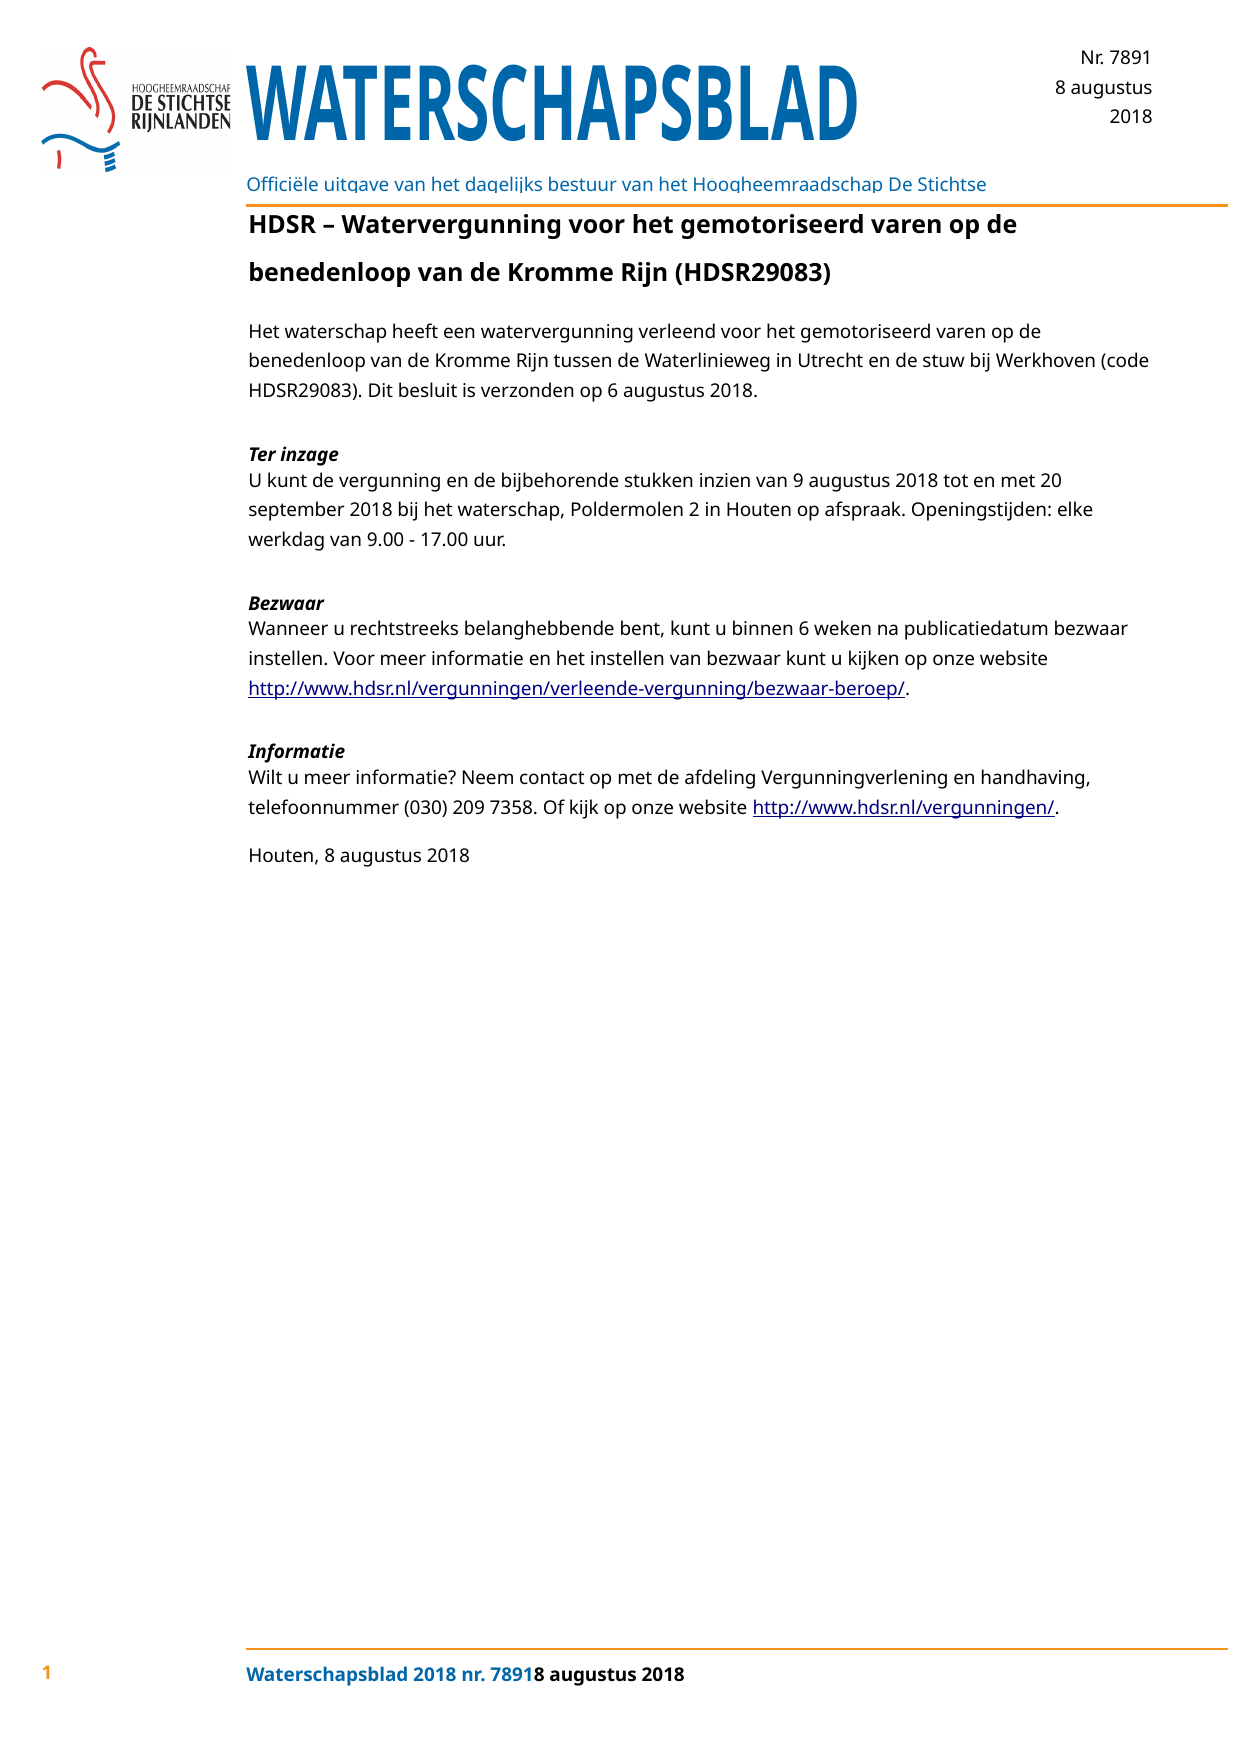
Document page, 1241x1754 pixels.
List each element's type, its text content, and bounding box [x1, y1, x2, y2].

text HDSR – Watervergunning voor het gemotoriseerd varen op de benedenloop van de Kromme Rijn (HDSR29083) [248, 207, 1152, 288]
text Het waterschap heeft een watervergunning verleend voor het gemotoriseerd varen op de benedenloop van de Kromme Rijn tussen de Waterlinieweg in Utrecht en de stuw bij Werkhoven (code HDSR29083). Dit besluit is verzonden op 6 augustus 2018. [248, 318, 1152, 403]
text U kunt de vergunning en de bijbehorende stukken inzien van 9 augustus 2018 tot en met 20 september 2018 bij het waterschap, Poldermolen 2 in Houten op afspraak. Openingstijden: elke werkdag van 9.00 - 17.00 uur. [248, 467, 1152, 552]
text Bezwaar [248, 590, 1152, 616]
text Ter inzage [248, 441, 1152, 467]
text Houten, 8 augustus 2018 [248, 842, 1152, 868]
text Wanneer u rechtstreeks belanghebbende bent, kunt u binnen 6 weken na publicatiedatum bezwaar instellen. Voor meer informatie en het instellen van bezwaar kunt u kijken op onze website http://www.hdsr.nl/vergunningen/verleende-vergunning/bezwaar-beroep/. [248, 616, 1152, 701]
text Informatie [248, 739, 1152, 764]
picture [41, 47, 231, 172]
text Wilt u meer informatie? Neem contact op met de afdeling Vergunningverlening en handhaving, telefoonnummer (030) 209 7358. Of kijk op onze website http://www.hdsr.nl/vergunningen/. [248, 764, 1152, 820]
